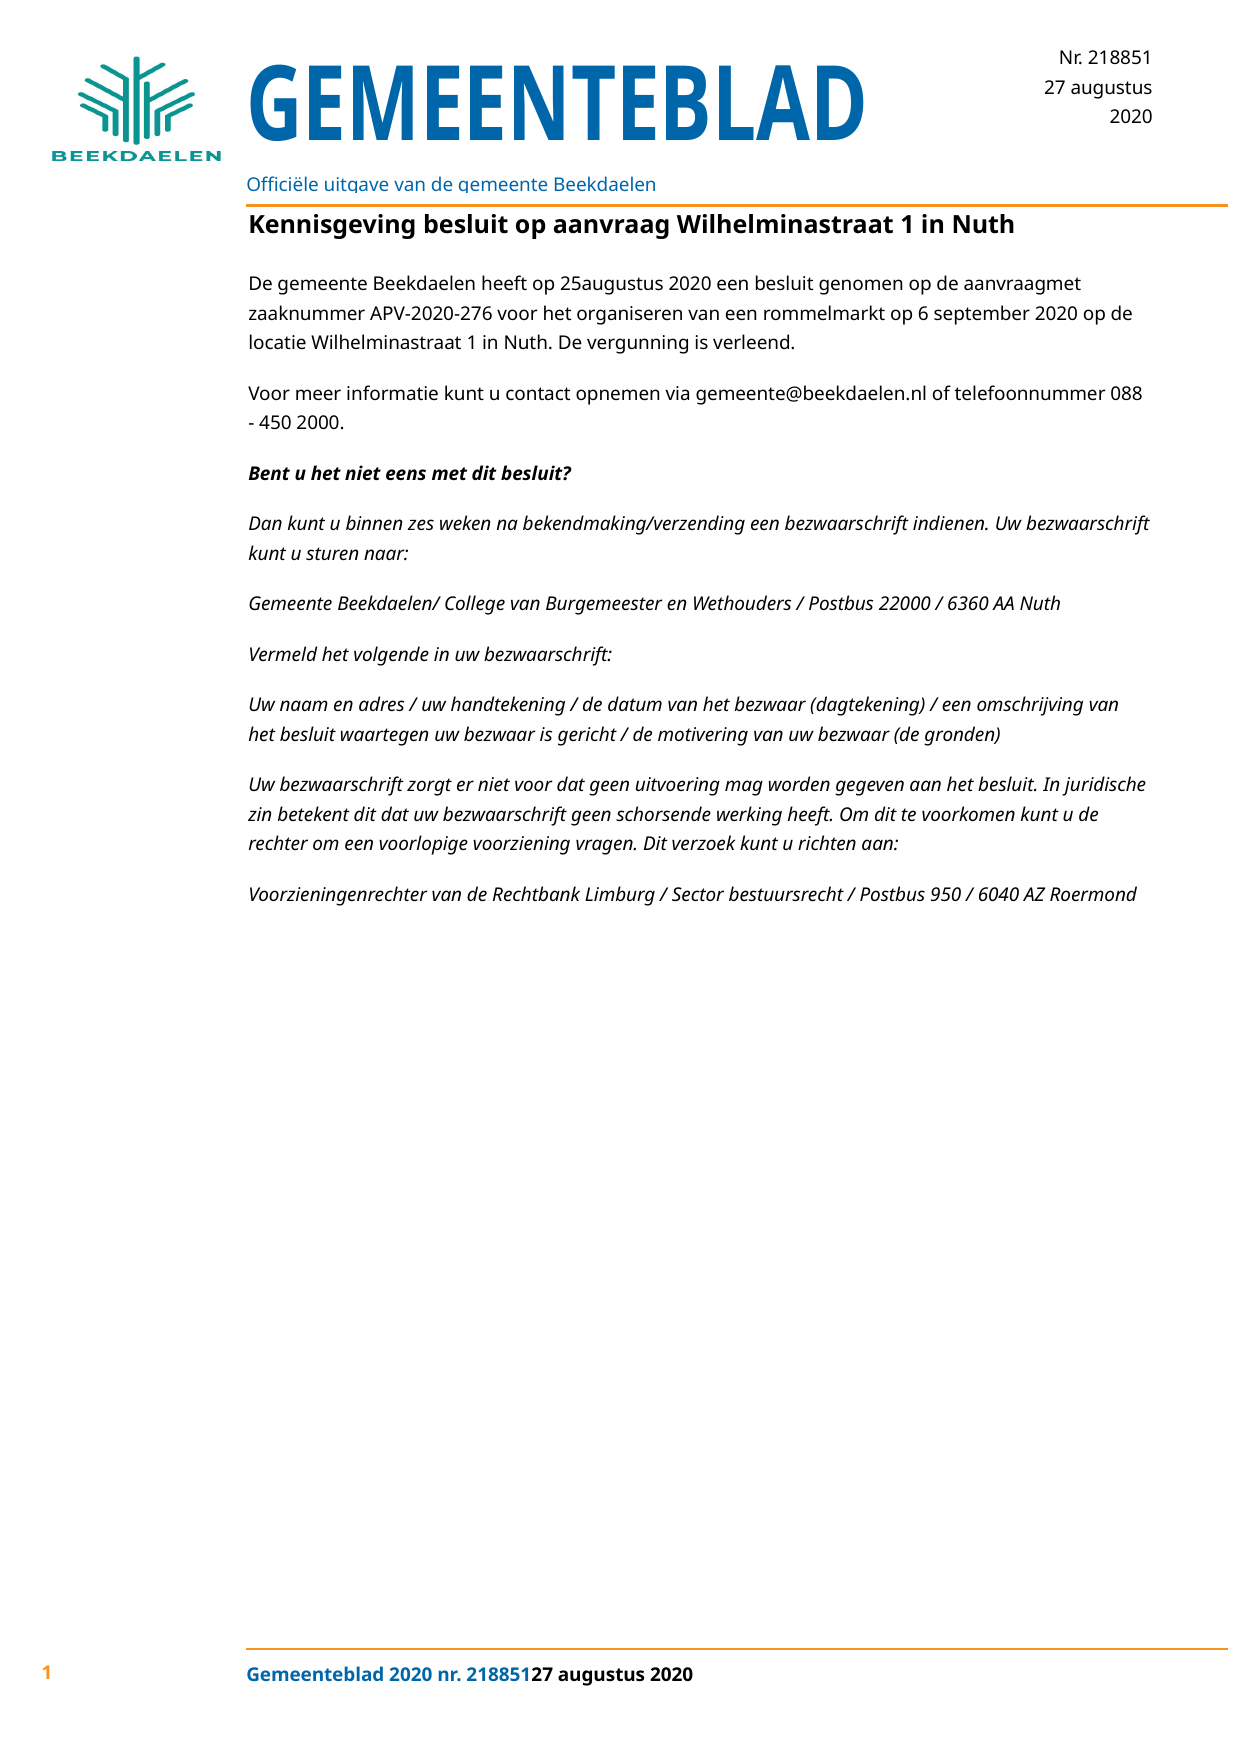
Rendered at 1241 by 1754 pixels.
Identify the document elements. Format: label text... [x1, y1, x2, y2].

text Dan kunt u binnen zes weken na bekendmaking/verzending een bezwaarschrift indienen. Uw bezwaarschrift kunt u sturen naar: [248, 510, 1152, 566]
text Vermeld het volgende in uw bezwaarschrift: [248, 641, 1152, 666]
text Voorzieningenrechter van de Rechtbank Limburg / Sector bestuursrecht / Postbus 950 / 6040 AZ Roermond [248, 881, 1152, 906]
text Uw bezwaarschrift zorgt er niet voor dat geen uitvoering mag worden gegeven aan het besluit. In juridische zin betekent dit dat uw bezwaarschrift geen schorsende werking heeft. Om dit te voorkomen kunt u de rechter om een voorlopige voorziening vragen. Dit verzoek kunt u richten aan: [248, 771, 1152, 856]
picture [41, 47, 231, 172]
text Kennisgeving besluit op aanvraag Wilhelminastraat 1 in Nuth [248, 207, 1152, 241]
text Uw naam en adres / uw handtekening / de datum van het bezwaar (dagtekening) / een omschrijving van het besluit waartegen uw bezwaar is gericht / de motivering van uw bezwaar (de gronden) [248, 691, 1152, 746]
text Gemeente Beekdaelen/ College van Burgemeester en Wethouders / Postbus 22000 / 6360 AA Nuth [248, 590, 1152, 616]
text Voor meer informatie kunt u contact opnemen via gemeente@beekdaelen.nl of telefoonnummer 088 - 450 2000. [248, 380, 1152, 435]
text De gemeente Beekdaelen heeft op 25augustus 2020 een besluit genomen op de aanvraagmet zaaknummer APV-2020-276 voor het organiseren van een rommelmarkt op 6 september 2020 op de locatie Wilhelminastraat 1 in Nuth. De vergunning is verleend. [248, 270, 1152, 355]
text Bent u het niet eens met dit besluit? [248, 460, 1152, 486]
